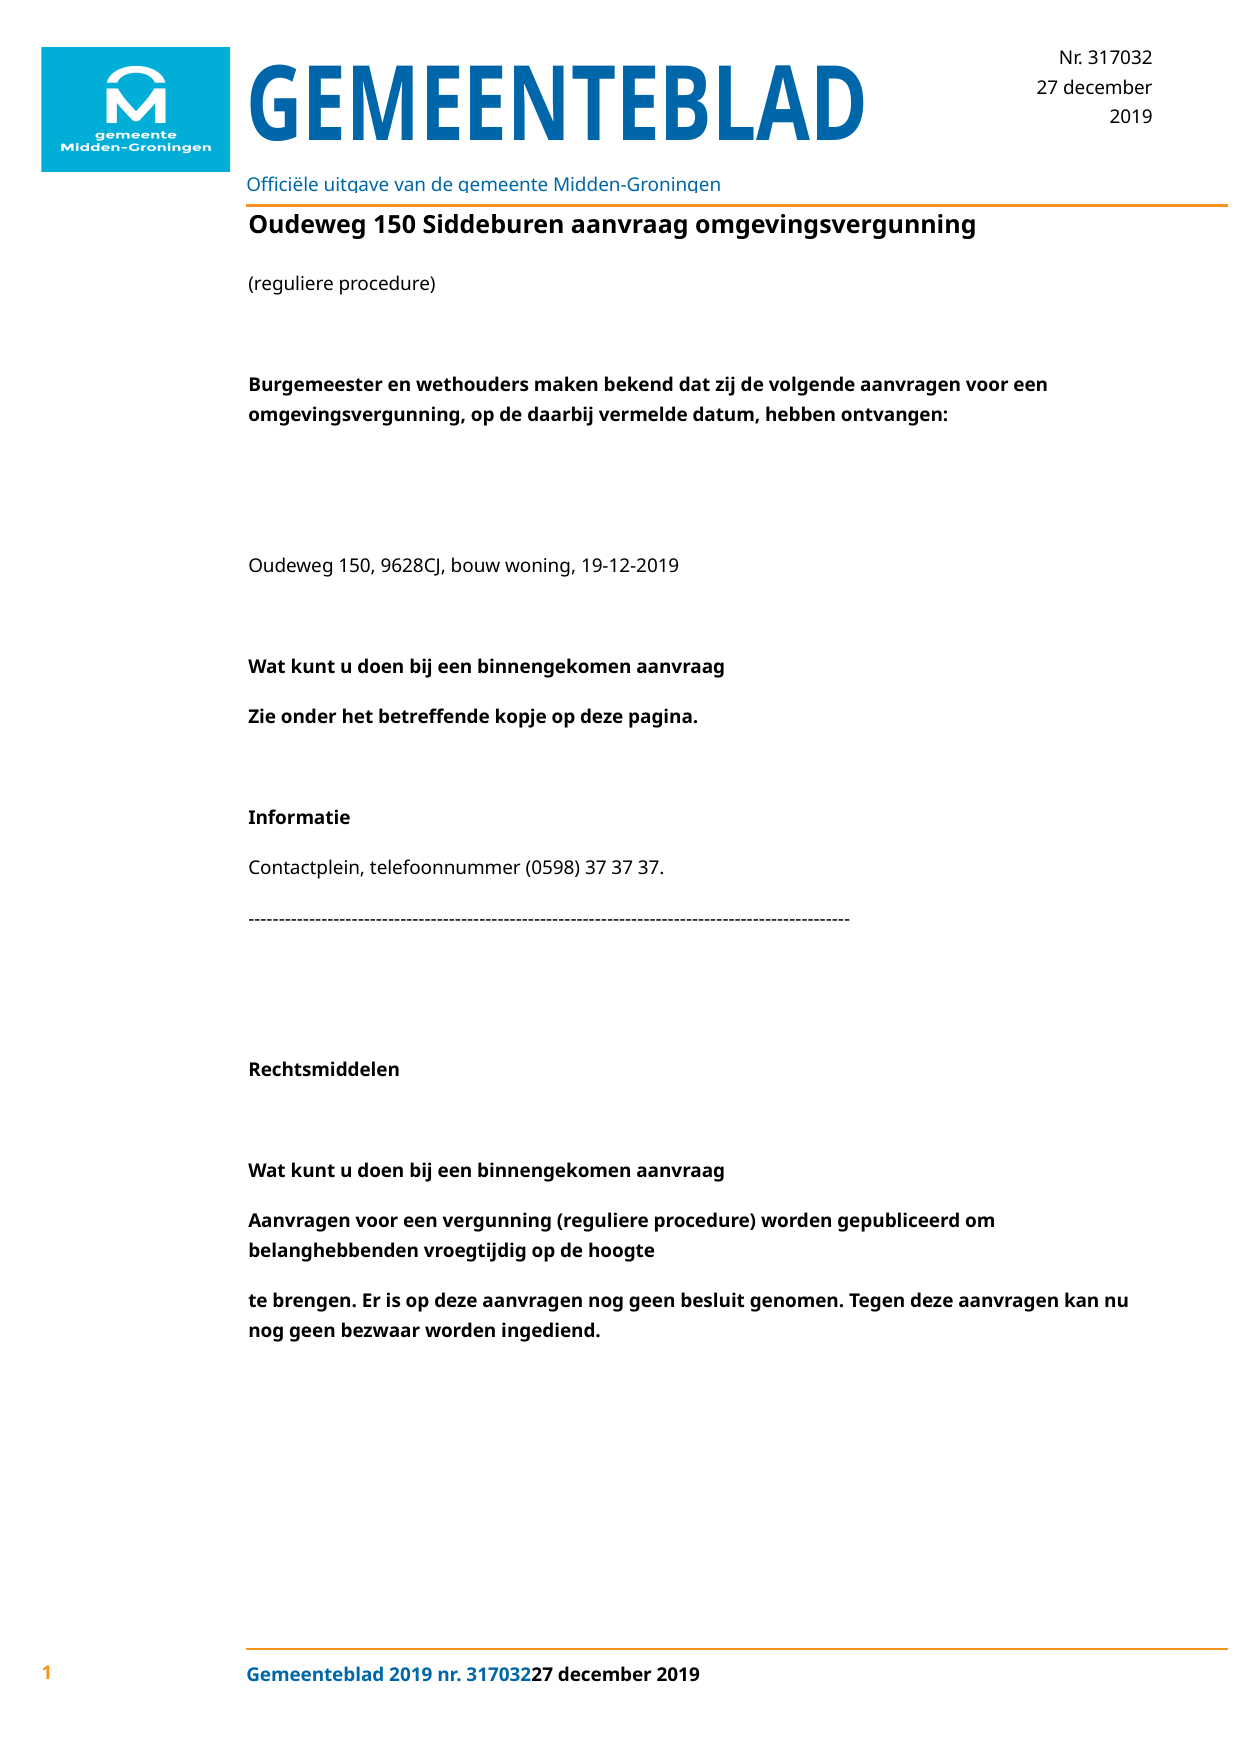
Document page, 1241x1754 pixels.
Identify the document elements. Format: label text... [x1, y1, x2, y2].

text Aanvragen voor een vergunning (reguliere procedure) worden gepubliceerd om belanghebbenden vroegtijdig op de hoogte [248, 1207, 1152, 1263]
text (reguliere procedure) [248, 270, 1152, 296]
text Contactplein, telefoonnummer (0598) 37 37 37. [248, 854, 1152, 880]
text --------------------------------------------------------------------------------------------------- [248, 905, 1152, 931]
picture [184, 146, 190, 153]
text Informatie [248, 804, 1152, 830]
picture [107, 89, 165, 122]
text Oudeweg 150, 9628CJ, bouw woning, 19-12-2019 [248, 552, 1152, 578]
picture [108, 66, 164, 82]
text Burgemeester en wethouders maken bekend dat zij de volgende aanvragen voor een omgevingsvergunning, op de daarbij vermelde datum, hebben ontvangen: [248, 371, 1152, 426]
text Zie onder het betreffende kopje op deze pagina. [248, 703, 1152, 729]
text Wat kunt u doen bij een binnengekomen aanvraag [248, 1157, 1152, 1183]
text Oudeweg 150 Siddeburen aanvraag omgevingsvergunning [248, 207, 1152, 241]
text Wat kunt u doen bij een binnengekomen aanvraag [248, 653, 1152, 678]
text Rechtsmiddelen [248, 1056, 1152, 1082]
text te brengen. Er is op deze aanvragen nog geen besluit genomen. Tegen deze aanvragen kan nu nog geen bezwaar worden ingediend. [248, 1287, 1152, 1343]
